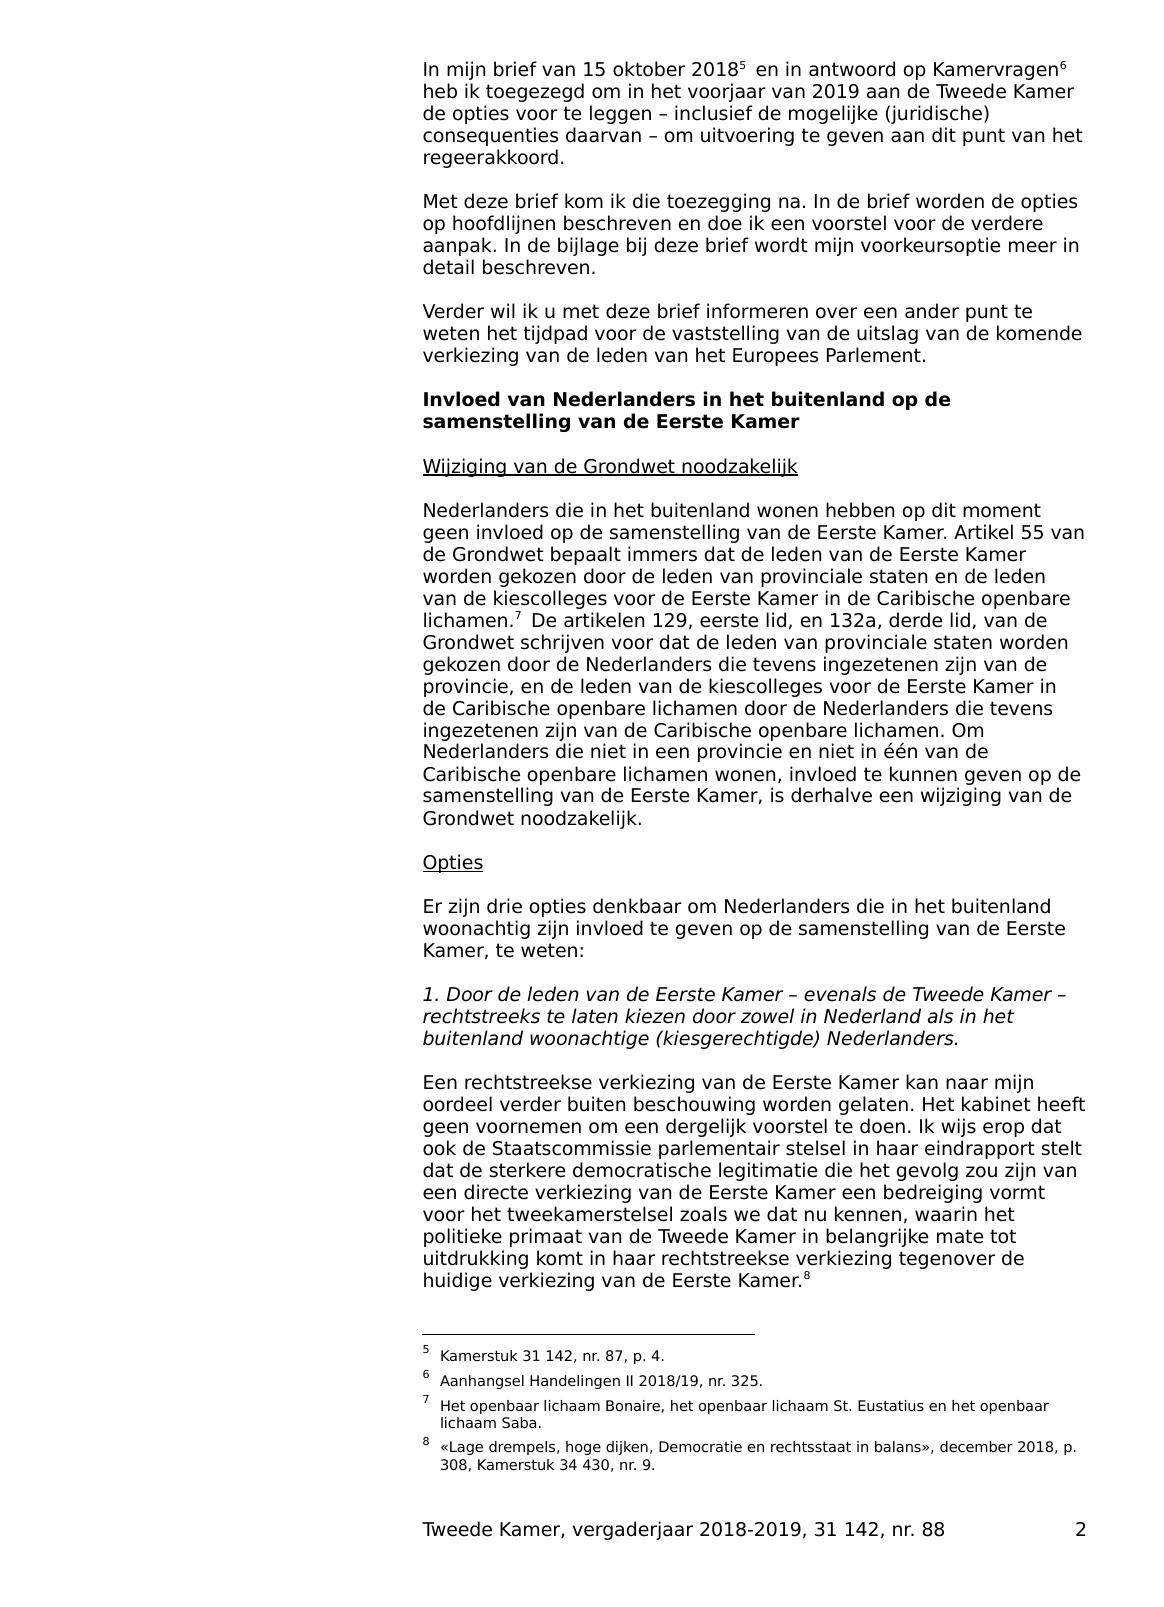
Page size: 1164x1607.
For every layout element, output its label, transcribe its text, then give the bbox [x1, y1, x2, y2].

text Er zijn drie opties denkbaar om Nederlanders die in het buitenland woonachtig zijn invloed te geven op de samenstelling van de Eerste Kamer, te weten: [422, 896, 1087, 962]
text In mijn brief van 15 oktober 2018 en in antwoord op Kamervragen heb ik toegezegd om in het voorjaar van 2019 aan de Tweede Kamer de opties voor te leggen – inclusief de mogelijke (juridische) consequenties daarvan – om uitvoering te geven aan dit punt van het regeerakkoord. [422, 59, 1087, 169]
subtitle 1. Door de leden van de Eerste Kamer – evenals de Tweede Kamer – rechtstreeks te laten kiezen door zowel in Nederland als in het buitenland woonachtige (kiesgerechtigde) Nederlanders. [422, 984, 1087, 1050]
text «Lage drempels, hoge dijken, Democratie en rechtsstaat in balans», december 2018, p. 308, Kamerstuk 34 430, nr. 9. [422, 1435, 1087, 1474]
subtitle Invloed van Nederlanders in het buitenland op de samenstelling van de Eerste Kamer [422, 389, 1087, 433]
text Nederlanders die in het buitenland wonen hebben op dit moment geen invloed op de samenstelling van de Eerste Kamer. Artikel 55 van de Grondwet bepaalt immers dat de leden van de Eerste Kamer worden gekozen door de leden van provinciale staten en de leden van de kiescolleges voor de Eerste Kamer in de Caribische openbare lichamen. De artikelen 129, eerste lid, en 132a, derde lid, van de Grondwet schrijven voor dat de leden van provinciale staten worden gekozen door de Nederlanders die tevens ingezetenen zijn van de provincie, en de leden van de kiescolleges voor de Eerste Kamer in de Caribische openbare lichamen door de Nederlanders die tevens ingezetenen zijn van de Caribische openbare lichamen. Om Nederlanders die niet in een provincie en niet in één van de Caribische openbare lichamen wonen, invloed te kunnen geven op de samenstelling van de Eerste Kamer, is derhalve een wijziging van de Grondwet noodzakelijk. [422, 500, 1087, 829]
subtitle Wijziging van de Grondwet noodzakelijk [422, 456, 1087, 477]
text Met deze brief kom ik die toezegging na. In de brief worden de opties op hoofdlijnen beschreven en doe ik een voorstel voor de verdere aanpak. In de bijlage bij deze brief wordt mijn voorkeursoptie meer in detail beschreven. [422, 191, 1087, 279]
text Het openbaar lichaam Bonaire, het openbaar lichaam St. Eustatius en het openbaar lichaam Saba. [422, 1393, 1087, 1432]
text Aanhangsel Handelingen II 2018/19, nr. 325. [422, 1368, 1087, 1391]
text Een rechtstreekse verkiezing van de Eerste Kamer kan naar mijn oordeel verder buiten beschouwing worden gelaten. Het kabinet heeft geen voornemen om een dergelijk voorstel te doen. Ik wijs erop dat ook de Staatscommissie parlementair stelsel in haar eindrapport stelt dat de sterkere democratische legitimatie die het gevolg zou zijn van een directe verkiezing van de Eerste Kamer een bedreiging vormt voor het tweekamerstelsel zoals we dat nu kennen, waarin het politieke primaat van de Tweede Kamer in belangrijke mate tot uitdrukking komt in haar rechtstreekse verkiezing tegenover de huidige verkiezing van de Eerste Kamer. [422, 1072, 1087, 1292]
subtitle Opties [422, 852, 1087, 873]
text Verder wil ik u met deze brief informeren over een ander punt te weten het tijdpad voor de vaststelling van de uitslag van de komende verkiezing van de leden van het Europees Parlement. [422, 301, 1087, 367]
text Kamerstuk 31 142, nr. 87, p. 4. [422, 1343, 1087, 1366]
